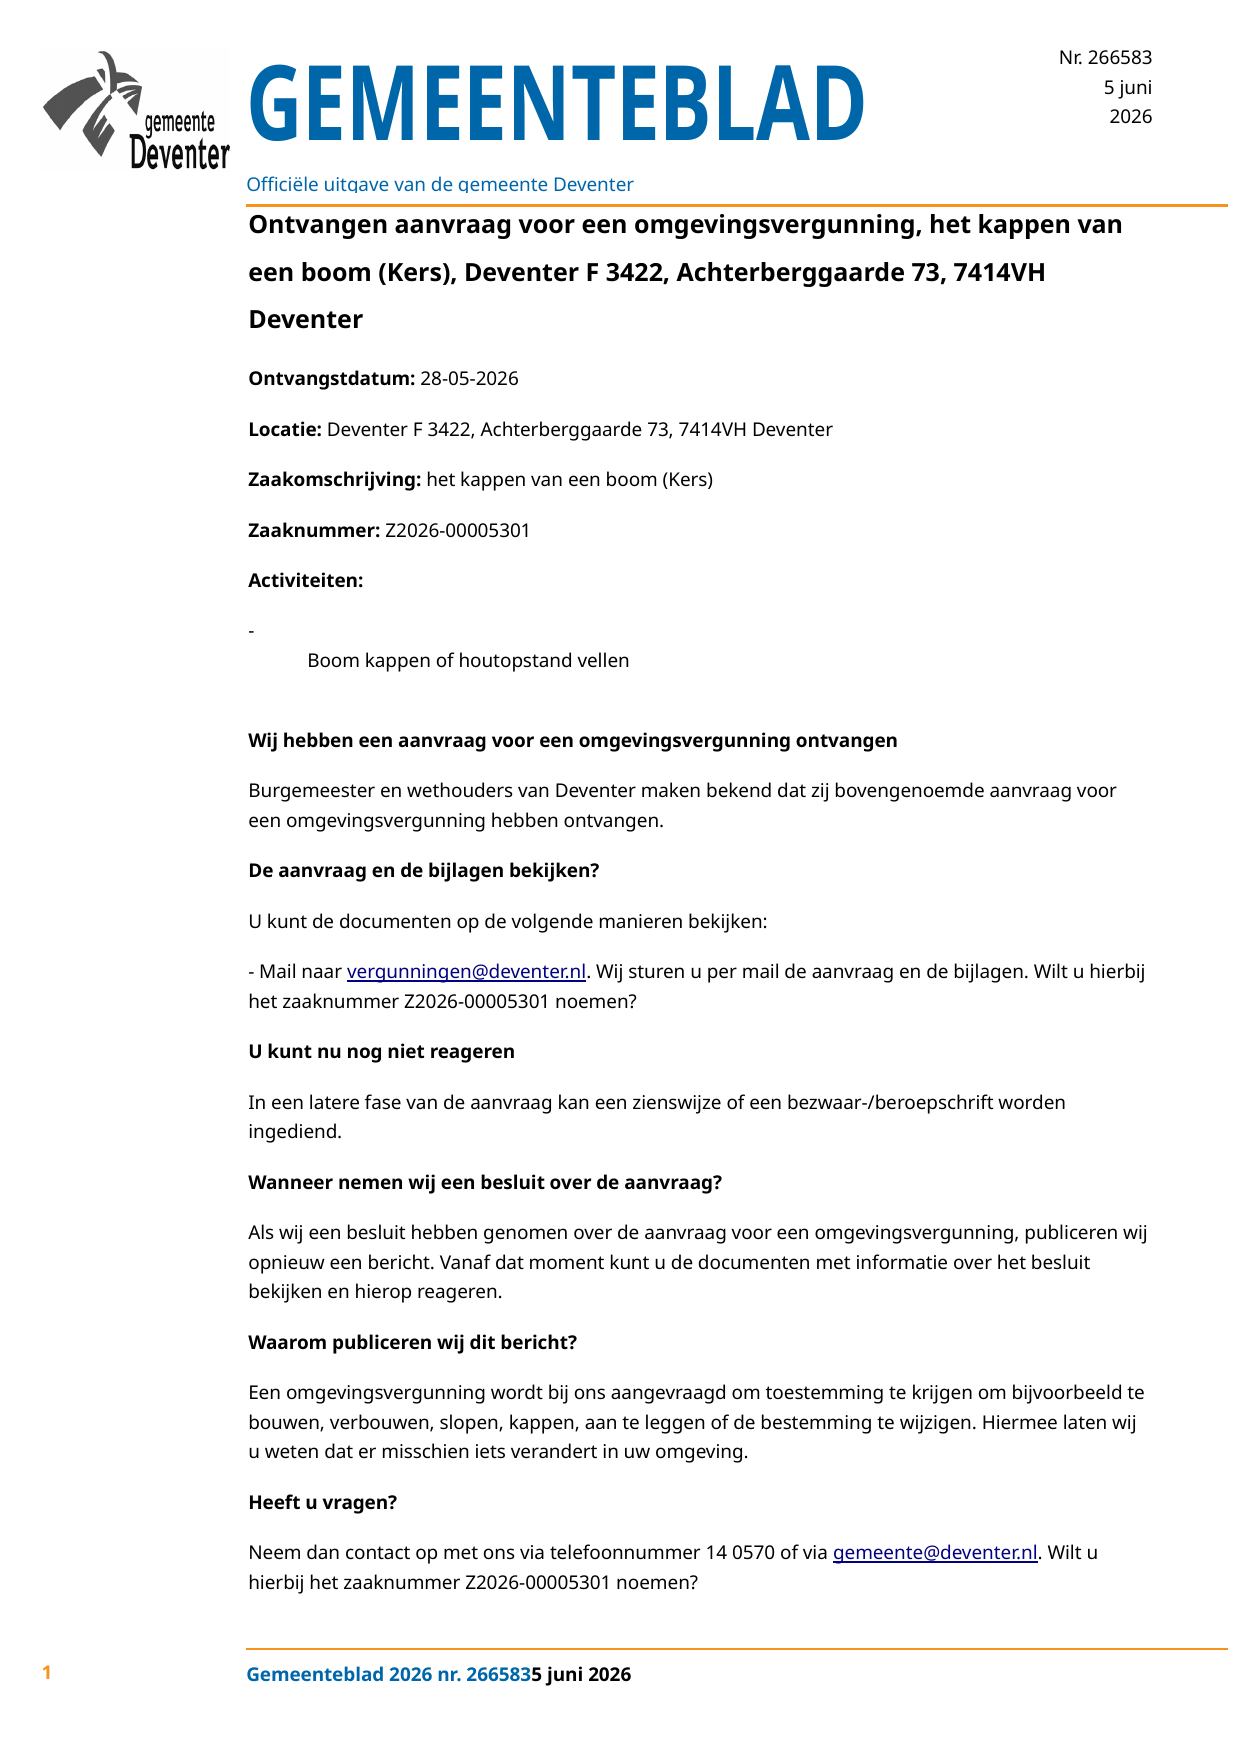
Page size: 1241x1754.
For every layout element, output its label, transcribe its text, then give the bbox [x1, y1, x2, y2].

text Neem dan contact op met ons via telefoonnummer 14 0570 of via gemeente@deventer.nl. Wilt u hierbij het zaaknummer Z2026-00005301 noemen? [248, 1539, 1152, 1594]
text Ontvangstdatum: 28-05-2026 [248, 366, 1152, 391]
text Zaakomschrijving: het kappen van een boom (Kers) [248, 466, 1152, 492]
text Locatie: Deventer F 3422, Achterberggaarde 73, 7414VH Deventer [248, 416, 1152, 442]
text Burgemeester en wethouders van Deventer maken bekend dat zij bovengenoemde aanvraag voor een omgevingsvergunning hebben ontvangen. [248, 778, 1152, 833]
text Zaaknummer: Z2026-00005301 [248, 517, 1152, 542]
list Boom kappen of houtopstand vellen [248, 647, 1152, 673]
text Wij hebben een aanvraag voor een omgevingsvergunning ontvangen [248, 727, 1152, 753]
text Waarom publiceren wij dit bericht? [248, 1329, 1152, 1354]
text In een latere fase van de aanvraag kan een zienswijze of een bezwaar-/beroepschrift worden ingediend. [248, 1089, 1152, 1144]
text Een omgevingsvergunning wordt bij ons aangevraagd om toestemming te krijgen om bijvoorbeeld te bouwen, verbouwen, slopen, kappen, aan te leggen of de bestemming te wijzigen. Hiermee laten wij u weten dat er misschien iets verandert in uw omgeving. [248, 1379, 1152, 1464]
text Ontvangen aanvraag voor een omgevingsvergunning, het kappen van een boom (Kers), Deventer F 3422, Achterberggaarde 73, 7414VH Deventer [248, 207, 1152, 336]
text Heeft u vragen? [248, 1489, 1152, 1514]
text Activiteiten: [248, 567, 1152, 593]
text De aanvraag en de bijlagen bekijken? [248, 858, 1152, 883]
picture [41, 47, 231, 172]
text U kunt de documenten op de volgende manieren bekijken: [248, 908, 1152, 934]
text U kunt nu nog niet reageren [248, 1038, 1152, 1064]
text - Mail naar vergunningen@deventer.nl. Wij sturen u per mail de aanvraag en de bijlagen. Wilt u hierbij het zaaknummer Z2026-00005301 noemen? [248, 958, 1152, 1014]
text Als wij een besluit hebben genomen over de aanvraag voor een omgevingsvergunning, publiceren wij opnieuw een bericht. Vanaf dat moment kunt u de documenten met informatie over het besluit bekijken en hierop reageren. [248, 1219, 1152, 1304]
text Wanneer nemen wij een besluit over de aanvraag? [248, 1169, 1152, 1194]
